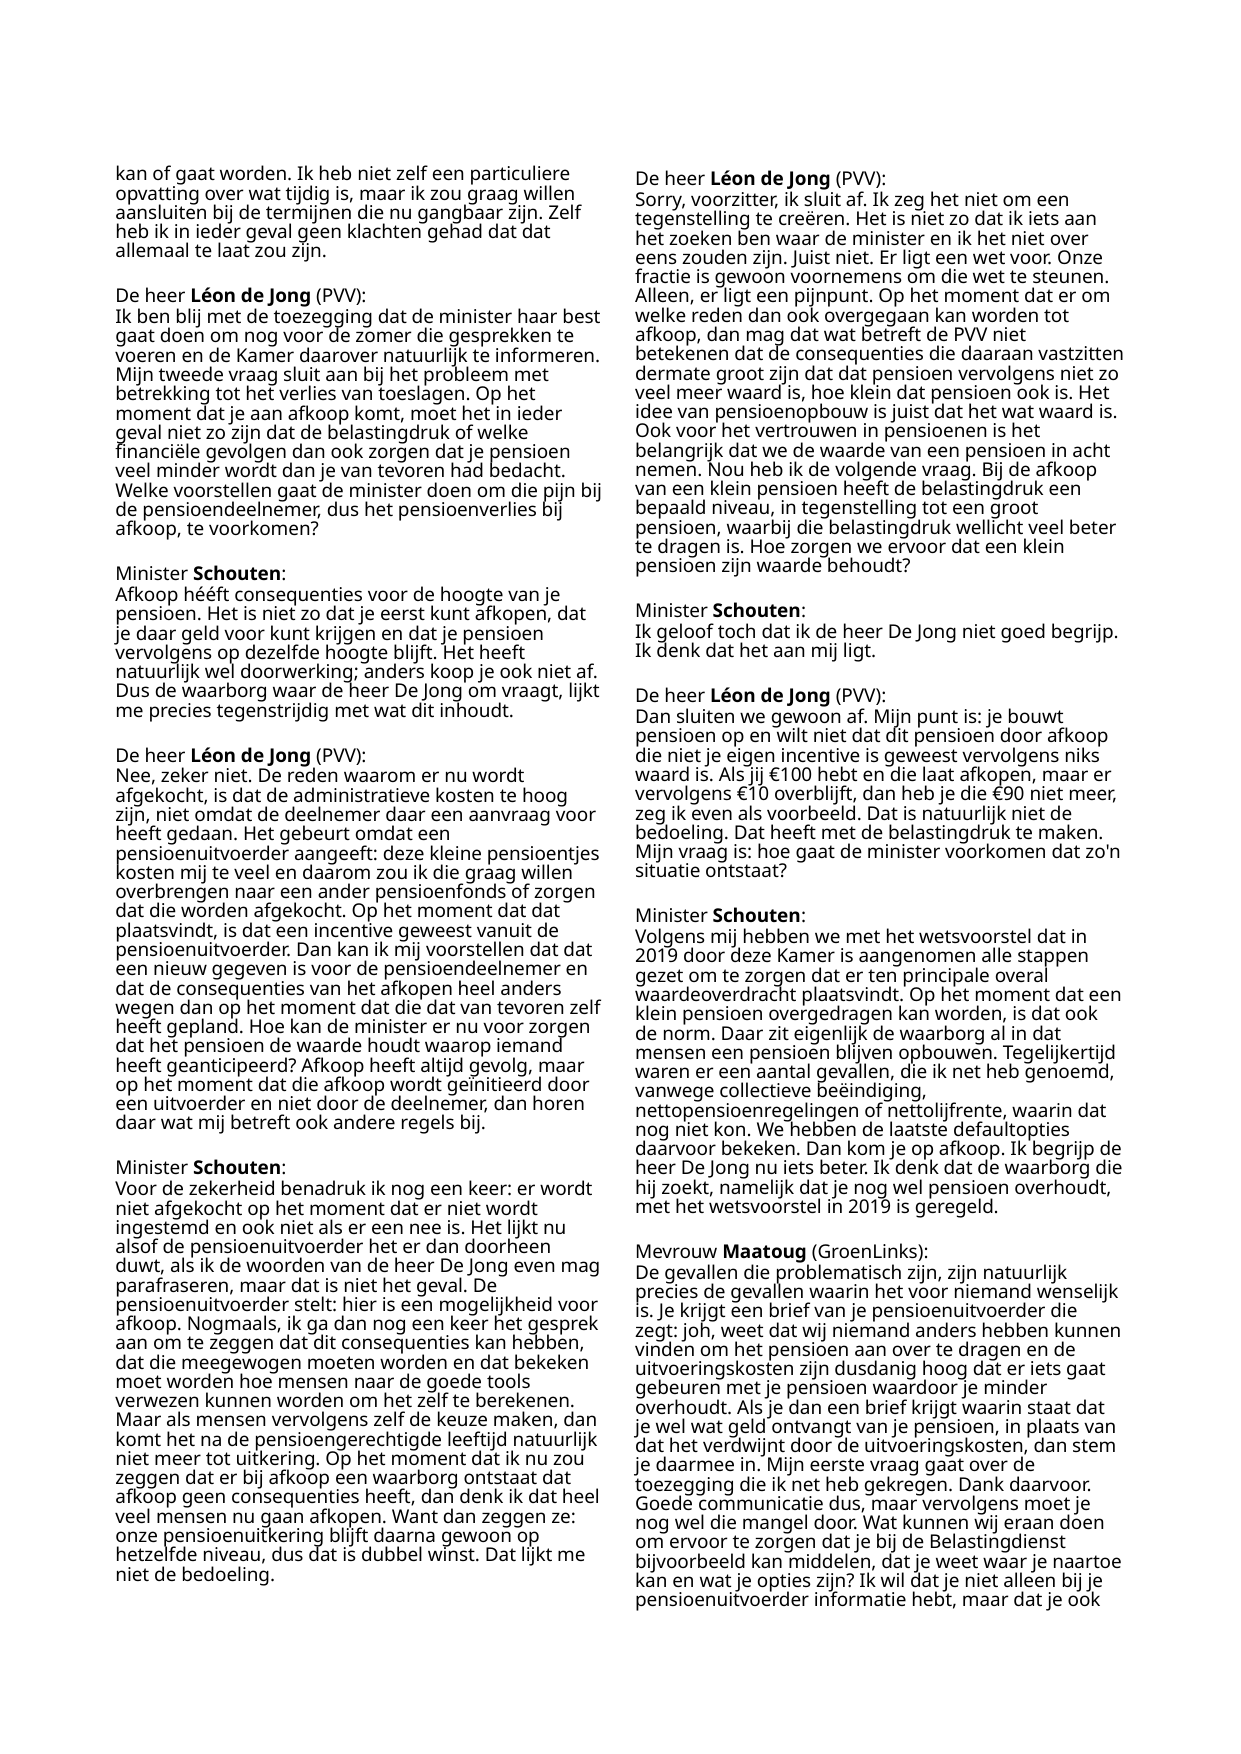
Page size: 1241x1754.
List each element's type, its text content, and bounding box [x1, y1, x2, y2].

text Volgens mij hebben we met het wetsvoorstel dat in 2019 door deze Kamer is aangenomen alle stappen gezet om te zorgen dat er ten principale overal waardeoverdracht plaatsvindt. Op het moment dat een klein pensioen overgedragen kan worden, is dat ook de norm. Daar zit eigenlijk de waarborg al in dat mensen een pensioen blijven opbouwen. Tegelijkertijd waren er een aantal gevallen, die ik net heb genoemd, vanwege collectieve beëindiging, nettopensioenregelingen of nettolijfrente, waarin dat nog niet kon. We hebben de laatste defaultopties daarvoor bekeken. Dan kom je op afkoop. Ik begrijp de heer De Jong nu iets beter. Ik denk dat de waarborg die hij zoekt, namelijk dat je nog wel pensioen overhoudt, met het wetsvoorstel in 2019 is geregeld. [635, 928, 1125, 1217]
text Minister Schouten: [115, 560, 605, 586]
text Voor de zekerheid benadruk ik nog een keer: er wordt niet afgekocht op het moment dat er niet wordt ingestemd en ook niet als er een nee is. Het lijkt nu alsof de pensioenuitvoerder het er dan doorheen duwt, als ik de woorden van de heer De Jong even mag parafraseren, maar dat is niet het geval. De pensioenuitvoerder stelt: hier is een mogelijkheid voor afkoop. Nogmaals, ik ga dan nog een keer het gesprek aan om te zeggen dat dit consequenties kan hebben, dat die meegewogen moeten worden en dat bekeken moet worden hoe mensen naar de goede tools verwezen kunnen worden om het zelf te berekenen. Maar als mensen vervolgens zelf de keuze maken, dan komt het na de pensioengerechtigde leeftijd natuurlijk niet meer tot uitkering. Op het moment dat ik nu zou zeggen dat er bij afkoop een waarborg ontstaat dat afkoop geen consequenties heeft, dan denk ik dat heel veel mensen nu gaan afkopen. Want dan zeggen ze: onze pensioenuitkering blijft daarna gewoon op hetzelfde niveau, dus dat is dubbel winst. Dat lijkt me niet de bedoeling. [115, 1180, 605, 1585]
text Ik geloof toch dat ik de heer De Jong niet goed begrijp. Ik denk dat het aan mij ligt. [635, 623, 1125, 662]
text De heer Léon de Jong (PVV): [115, 282, 605, 308]
text Minister Schouten: [115, 1154, 605, 1180]
text Sorry, voorzitter, ik sluit af. Ik zeg het niet om een tegenstelling te creëren. Het is niet zo dat ik iets aan het zoeken ben waar de minister en ik het niet over eens zouden zijn. Juist niet. Er ligt een wet voor. Onze fractie is gewoon voornemens om die wet te steunen. Alleen, er ligt een pijnpunt. Op het moment dat er om welke reden dan ook overgegaan kan worden tot afkoop, dan mag dat wat betreft de PVV niet betekenen dat de consequenties die daaraan vastzitten dermate groot zijn dat dat pensioen vervolgens niet zo veel meer waard is, hoe klein dat pensioen ook is. Het idee van pensioenopbouw is juist dat het wat waard is. Ook voor het vertrouwen in pensioenen is het belangrijk dat we de waarde van een pensioen in acht nemen. Nou heb ik de volgende vraag. Bij de afkoop van een klein pensioen heeft de belastingdruk een bepaald niveau, in tegenstelling tot een groot pensioen, waarbij die belastingdruk wellicht veel beter te dragen is. Hoe zorgen we ervoor dat een klein pensioen zijn waarde behoudt? [635, 191, 1125, 576]
text Mevrouw Maatoug (GroenLinks): [635, 1238, 1125, 1264]
text kan of gaat worden. Ik heb niet zelf een particuliere opvatting over wat tijdig is, maar ik zou graag willen aansluiten bij de termijnen die nu gangbaar zijn. Zelf heb ik in ieder geval geen klachten gehad dat dat allemaal te laat zou zijn. [115, 165, 605, 262]
text Minister Schouten: [635, 902, 1125, 928]
text Nee, zeker niet. De reden waarom er nu wordt afgekocht, is dat de administratieve kosten te hoog zijn, niet omdat de deelnemer daar een aanvraag voor heeft gedaan. Het gebeurt omdat een pensioenuitvoerder aangeeft: deze kleine pensioentjes kosten mij te veel en daarom zou ik die graag willen overbrengen naar een ander pensioenfonds of zorgen dat die worden afgekocht. Op het moment dat dat plaatsvindt, is dat een incentive geweest vanuit de pensioenuitvoerder. Dan kan ik mij voorstellen dat dat een nieuw gegeven is voor de pensioendeelnemer en dat de consequenties van het afkopen heel anders wegen dan op het moment dat die dat van tevoren zelf heeft gepland. Hoe kan de minister er nu voor zorgen dat het pensioen de waarde houdt waarop iemand heeft geanticipeerd? Afkoop heeft altijd gevolg, maar op het moment dat die afkoop wordt geïnitieerd door een uitvoerder en niet door de deelnemer, dan horen daar wat mij betreft ook andere regels bij. [115, 767, 605, 1134]
text Minister Schouten: [635, 597, 1125, 623]
text Dan sluiten we gewoon af. Mijn punt is: je bouwt pensioen op en wilt niet dat dit pensioen door afkoop die niet je eigen incentive is geweest vervolgens niks waard is. Als jij €100 hebt en die laat afkopen, maar er vervolgens €10 overblijft, dan heb je die €90 niet meer, zeg ik even als voorbeeld. Dat is natuurlijk niet de bedoeling. Dat heeft met de belastingdruk te maken. Mijn vraag is: hoe gaat de minister voorkomen dat zo'n situatie ontstaat? [635, 708, 1125, 882]
text Ik ben blij met de toezegging dat de minister haar best gaat doen om nog voor de zomer die gesprekken te voeren en de Kamer daarover natuurlijk te informeren. Mijn tweede vraag sluit aan bij het probleem met betrekking tot het verlies van toeslagen. Op het moment dat je aan afkoop komt, moet het in ieder geval niet zo zijn dat de belastingdruk of welke financiële gevolgen dan ook zorgen dat je pensioen veel minder wordt dan je van tevoren had bedacht. Welke voorstellen gaat de minister doen om die pijn bij de pensioendeelnemer, dus het pensioenverlies bij afkoop, te voorkomen? [115, 308, 605, 539]
text De gevallen die problematisch zijn, zijn natuurlijk precies de gevallen waarin het voor niemand wenselijk is. Je krijgt een brief van je pensioenuitvoerder die zegt: joh, weet dat wij niemand anders hebben kunnen vinden om het pensioen aan over te dragen en de uitvoeringskosten zijn dusdanig hoog dat er iets gaat gebeuren met je pensioen waardoor je minder overhoudt. Als je dan een brief krijgt waarin staat dat je wel wat geld ontvangt van je pensioen, in plaats van dat het verdwijnt door de uitvoeringskosten, dan stem je daarmee in. Mijn eerste vraag gaat over de toezegging die ik net heb gekregen. Dank daarvoor. Goede communicatie dus, maar vervolgens moet je nog wel die mangel door. Wat kunnen wij eraan doen om ervoor te zorgen dat je bij de Belastingdienst bijvoorbeeld kan middelen, dat je weet waar je naartoe kan en wat je opties zijn? Ik wil dat je niet alleen bij je pensioenuitvoerder informatie hebt, maar dat je ook [635, 1264, 1125, 1611]
text Afkoop hééft consequenties voor de hoogte van je pensioen. Het is niet zo dat je eerst kunt afkopen, dat je daar geld voor kunt krijgen en dat je pensioen vervolgens op dezelfde hoogte blijft. Het heeft natuurlijk wel doorwerking; anders koop je ook niet af. Dus de waarborg waar de heer De Jong om vraagt, lijkt me precies tegenstrijdig met wat dit inhoudt. [115, 586, 605, 721]
text De heer Léon de Jong (PVV): [635, 682, 1125, 708]
text De heer Léon de Jong (PVV): [635, 165, 1125, 191]
text De heer Léon de Jong (PVV): [115, 742, 605, 767]
